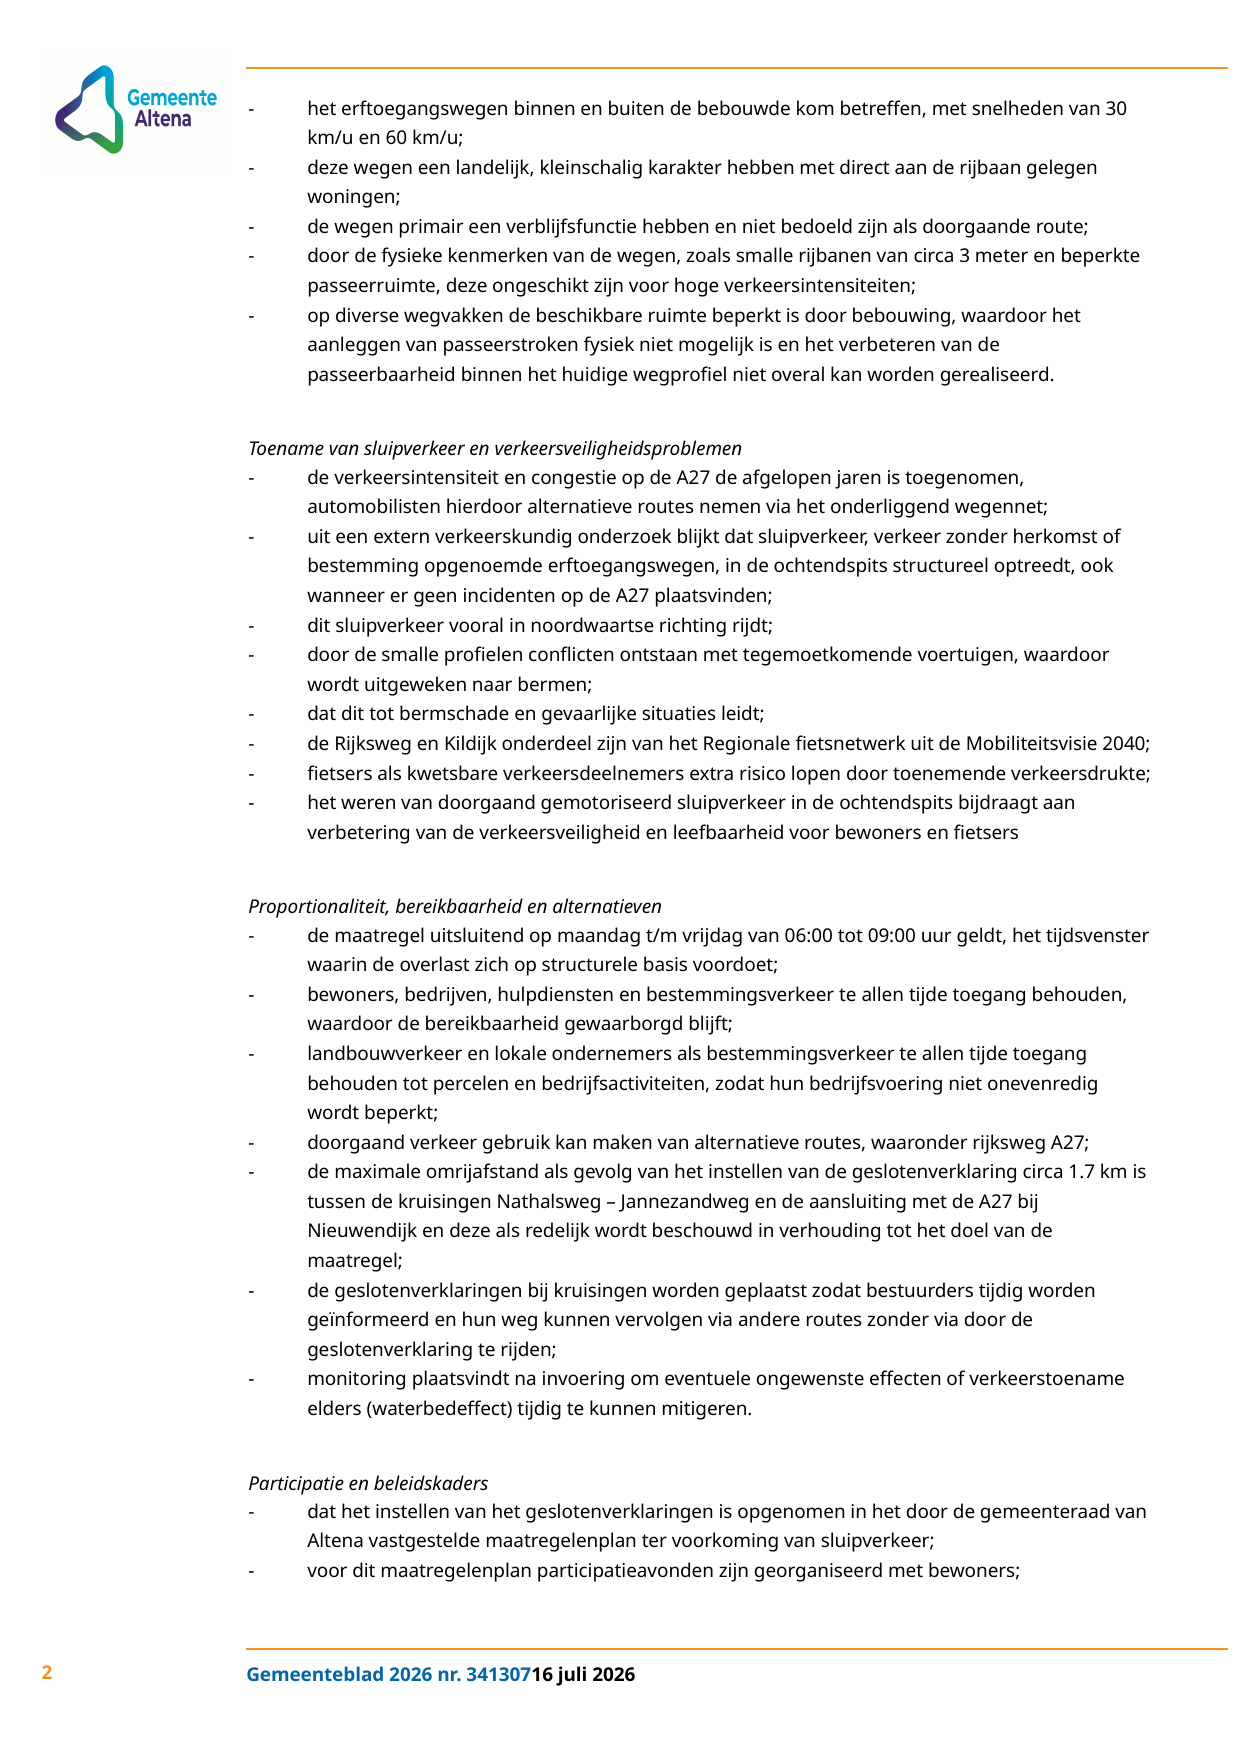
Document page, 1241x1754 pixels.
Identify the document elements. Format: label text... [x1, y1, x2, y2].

list de wegen primair een verblijfsfunctie hebben en niet bedoeld zijn als doorgaande route; [248, 213, 1152, 239]
text Participatie en beleidskaders [248, 1470, 1152, 1496]
list het erftoegangswegen binnen en buiten de bebouwde kom betreffen, met snelheden van 30 km/u en 60 km/u; [248, 95, 1152, 150]
list dat dit tot bermschade en gevaarlijke situaties leidt; [248, 701, 1152, 726]
list bewoners, bedrijven, hulpdiensten en bestemmingsverkeer te allen tijde toegang behouden, waardoor de bereikbaarheid gewaarborgd blijft; [248, 981, 1152, 1036]
list de maximale omrijafstand als gevolg van het instellen van de geslotenverklaring circa 1.7 km is tussen de kruisingen Nathalsweg – Jannezandweg en de aansluiting met de A27 bij Nieuwendijk en deze als redelijk wordt beschouwd in verhouding tot het doel van de maatregel; [248, 1158, 1152, 1273]
list monitoring plaatsvindt na invoering om eventuele ongewenste effecten of verkeerstoename elders (waterbedeffect) tijdig te kunnen mitigeren. [248, 1366, 1152, 1421]
list de Rijksweg en Kildijk onderdeel zijn van het Regionale fietsnetwerk uit de Mobiliteitsvisie 2040; [248, 730, 1152, 756]
list uit een extern verkeerskundig onderzoek blijkt dat sluipverkeer, verkeer zonder herkomst of bestemming opgenoemde erftoegangswegen, in de ochtendspits structureel optreedt, ook wanneer er geen incidenten op de A27 plaatsvinden; [248, 523, 1152, 608]
list de verkeersintensiteit en congestie op de A27 de afgelopen jaren is toegenomen, automobilisten hierdoor alternatieve routes nemen via het onderliggend wegennet; [248, 464, 1152, 519]
list dit sluipverkeer vooral in noordwaartse richting rijdt; [248, 612, 1152, 638]
list de geslotenverklaringen bij kruisingen worden geplaatst zodat bestuurders tijdig worden geïnformeerd en hun weg kunnen vervolgen via andere routes zonder via door de geslotenverklaring te rijden; [248, 1277, 1152, 1362]
text Proportionaliteit, bereikbaarheid en alternatieven [248, 893, 1152, 919]
list voor dit maatregelenplan participatieavonden zijn georganiseerd met bewoners; [248, 1557, 1152, 1583]
picture [41, 47, 231, 172]
list fietsers als kwetsbare verkeersdeelnemers extra risico lopen door toenemende verkeersdrukte; [248, 760, 1152, 786]
list op diverse wegvakken de beschikbare ruimte beperkt is door bebouwing, waardoor het aanleggen van passeerstroken fysiek niet mogelijk is en het verbeteren van de passeerbaarheid binnen het huidige wegprofiel niet overal kan worden gerealiseerd. [248, 302, 1152, 387]
list door de fysieke kenmerken van de wegen, zoals smalle rijbanen van circa 3 meter en beperkte passeerruimte, deze ongeschikt zijn voor hoge verkeersintensiteiten; [248, 243, 1152, 298]
list de maatregel uitsluitend op maandag t/m vrijdag van 06:00 tot 09:00 uur geldt, het tijdsvenster waarin de overlast zich op structurele basis voordoet; [248, 922, 1152, 977]
list dat het instellen van het geslotenverklaringen is opgenomen in het door de gemeenteraad van Altena vastgestelde maatregelenplan ter voorkoming van sluipverkeer; [248, 1498, 1152, 1553]
list landbouwverkeer en lokale ondernemers als bestemmingsverkeer te allen tijde toegang behouden tot percelen en bedrijfsactiviteiten, zodat hun bedrijfsvoering niet onevenredig wordt beperkt; [248, 1040, 1152, 1125]
list deze wegen een landelijk, kleinschalig karakter hebben met direct aan de rijbaan gelegen woningen; [248, 154, 1152, 209]
list het weren van doorgaand gemotoriseerd sluipverkeer in de ochtendspits bijdraagt aan verbetering van de verkeersveiligheid en leefbaarheid voor bewoners en fietsers [248, 789, 1152, 845]
list doorgaand verkeer gebruik kan maken van alternatieve routes, waaronder rijksweg A27; [248, 1129, 1152, 1155]
text Toename van sluipverkeer en verkeersveiligheidsproblemen [248, 436, 1152, 461]
list door de smalle profielen conflicten ontstaan met tegemoetkomende voertuigen, waardoor wordt uitgeweken naar bermen; [248, 641, 1152, 697]
